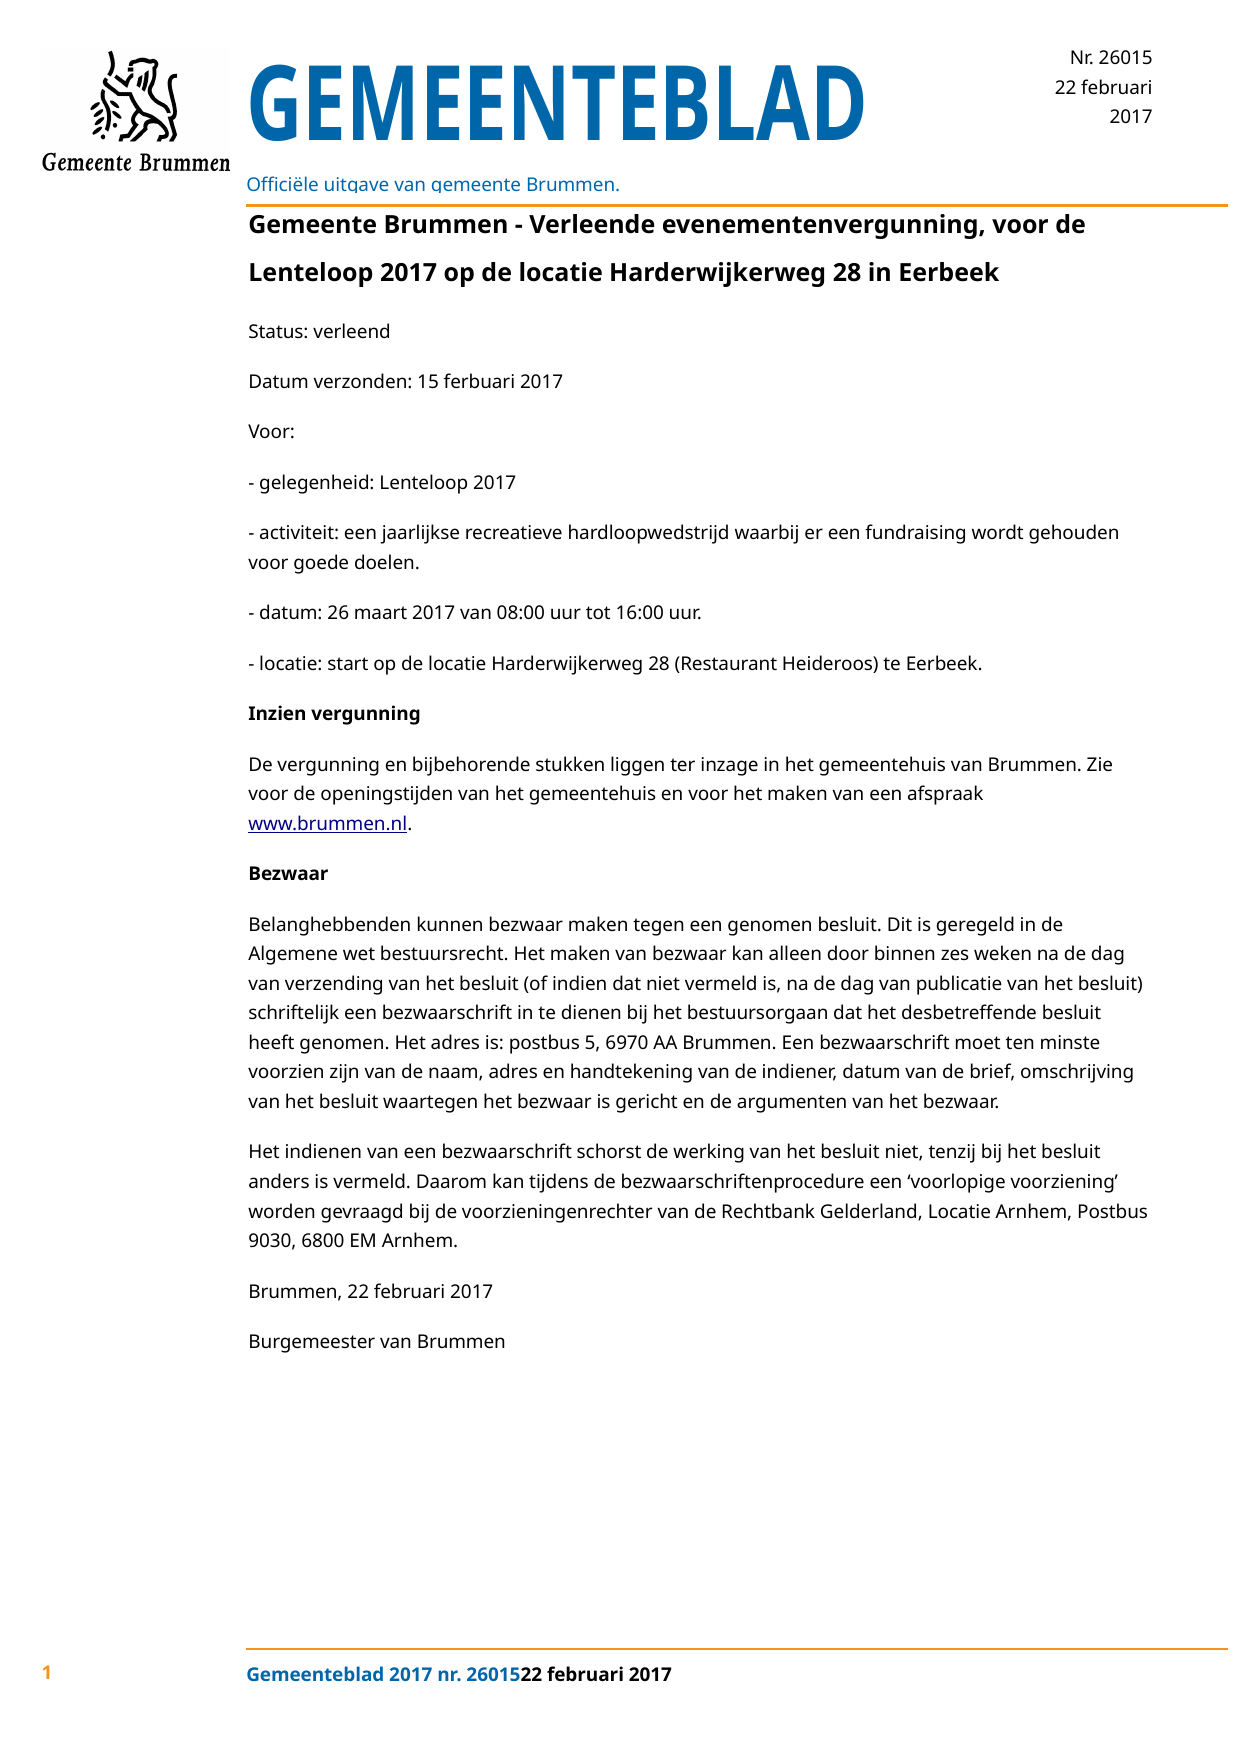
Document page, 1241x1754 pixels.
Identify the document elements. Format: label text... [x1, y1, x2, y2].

text - datum: 26 maart 2017 van 08:00 uur tot 16:00 uur. [248, 599, 1152, 625]
text - gelegenheid: Lenteloop 2017 [248, 469, 1152, 495]
text Inzien vergunning [248, 700, 1152, 726]
text Brummen, 22 februari 2017 [248, 1278, 1152, 1304]
text Status: verleend [248, 318, 1152, 344]
text Voor: [248, 419, 1152, 444]
text Belanghebbenden kunnen bezwaar maken tegen een genomen besluit. Dit is geregeld in de Algemene wet bestuursrecht. Het maken van bezwaar kan alleen door binnen zes weken na de dag van verzending van het besluit (of indien dat niet vermeld is, na de dag van publicatie van het besluit) schriftelijk een bezwaarschrift in te dienen bij het bestuursorgaan dat het desbetreffende besluit heeft genomen. Het adres is: postbus 5, 6970 AA Brummen. Een bezwaarschrift moet ten minste voorzien zijn van de naam, adres en handtekening van de indiener, datum van de brief, omschrijving van het besluit waartegen het bezwaar is gericht en de argumenten van het bezwaar. [248, 911, 1152, 1114]
text Bezwaar [248, 860, 1152, 886]
text - locatie: start op de locatie Harderwijkerweg 28 (Restaurant Heideroos) te Eerbeek. [248, 650, 1152, 676]
text - activiteit: een jaarlijkse recreatieve hardloopwedstrijd waarbij er een fundraising wordt gehouden voor goede doelen. [248, 519, 1152, 575]
picture [41, 47, 231, 172]
text Burgemeester van Brummen [248, 1328, 1152, 1354]
text Het indienen van een bezwaarschrift schorst de werking van het besluit niet, tenzij bij het besluit anders is vermeld. Daarom kan tijdens de bezwaarschriftenprocedure een ‘voorlopige voorziening’ worden gevraagd bij de voorzieningenrechter van de Rechtbank Gelderland, Locatie Arnhem, Postbus 9030, 6800 EM Arnhem. [248, 1139, 1152, 1253]
text Gemeente Brummen - Verleende evenementenvergunning, voor de Lenteloop 2017 op de locatie Harderwijkerweg 28 in Eerbeek [248, 207, 1152, 288]
text Datum verzonden: 15 ferbuari 2017 [248, 368, 1152, 394]
text De vergunning en bijbehorende stukken liggen ter inzage in het gemeentehuis van Brummen. Zie voor de openingstijden van het gemeentehuis en voor het maken van een afspraak www.brummen.nl. [248, 751, 1152, 836]
